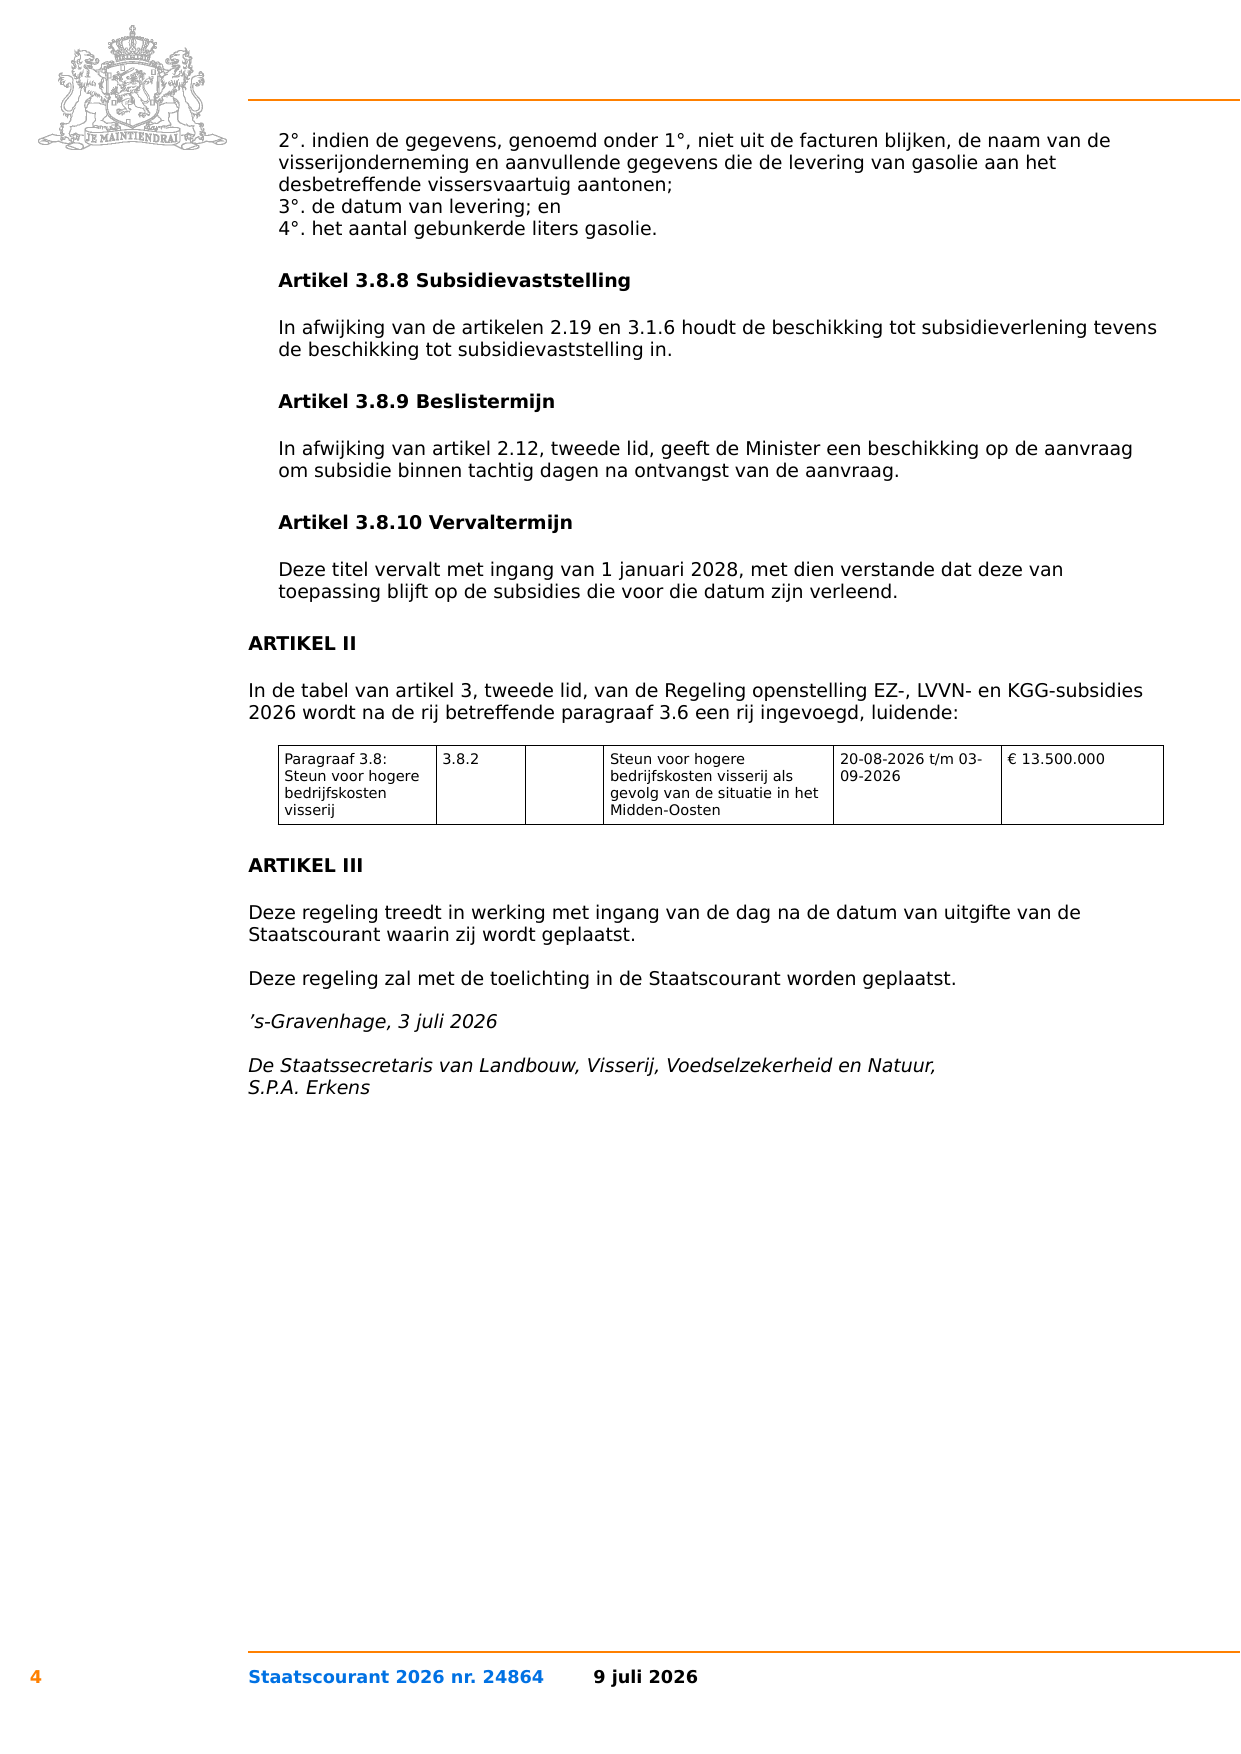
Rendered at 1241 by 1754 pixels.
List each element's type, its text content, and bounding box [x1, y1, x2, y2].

subtitle ARTIKEL III [248, 855, 1163, 877]
text De Staatssecretaris van Landbouw, Visserij, Voedselzekerheid en Natuur, S.P.A. Erkens [248, 1055, 1163, 1099]
text Deze titel vervalt met ingang van 1 januari 2028, met dien verstande dat deze van toepassing blijft op de subsidies die voor die datum zijn verleend. [278, 559, 1163, 603]
subtitle Artikel 3.8.10 Vervaltermijn [278, 512, 1163, 534]
table_header 20-08-2026 t/m 03-09-2026 [834, 746, 1001, 824]
text Deze regeling zal met de toelichting in de Staatscourant worden geplaatst. [248, 968, 1163, 989]
subtitle Artikel 3.8.8 Subsidievaststelling [278, 270, 1163, 292]
table_header Steun voor hogere bedrijfskosten visserij als gevolg van de situatie in het Midden-Oosten [604, 746, 833, 824]
table_header Paragraaf 3.8: Steun voor hogere bedrijfskosten visserij [279, 746, 436, 824]
subtitle Artikel 3.8.9 Beslistermijn [278, 391, 1163, 413]
table_header € 13.500.000 [1002, 746, 1163, 824]
text ’s-Gravenhage, 3 juli 2026 [248, 1011, 1163, 1033]
text In afwijking van de artikelen 2.19 en 3.1.6 houdt de beschikking tot subsidieverlening tevens de beschikking tot subsidievaststelling in. [278, 317, 1163, 361]
text In de tabel van artikel 3, tweede lid, van de Regeling openstelling EZ-, LVVN- en KGG-subsidies 2026 wordt na de rij betreffende paragraaf 3.6 een rij ingevoegd, luidende: [248, 679, 1163, 723]
text 4°. het aantal gebunkerde liters gasolie. [278, 218, 1163, 240]
text 2°. indien de gegevens, genoemd onder 1°, niet uit de facturen blijken, de naam van de visserijonderneming en aanvullende gegevens die de levering van gasolie aan het desbetreffende vissersvaartuig aantonen; [278, 130, 1163, 196]
subtitle ARTIKEL II [248, 633, 1163, 654]
text Deze regeling treedt in werking met ingang van de dag na de datum van uitgifte van de Staatscourant waarin zij wordt geplaatst. [248, 902, 1163, 946]
text 3°. de datum van levering; en [278, 196, 1163, 218]
table_header [526, 746, 603, 824]
picture [38, 25, 227, 150]
table_header 3.8.2 [437, 746, 525, 824]
text In afwijking van artikel 2.12, tweede lid, geeft de Minister een beschikking op de aanvraag om subsidie binnen tachtig dagen na ontvangst van de aanvraag. [278, 438, 1163, 482]
